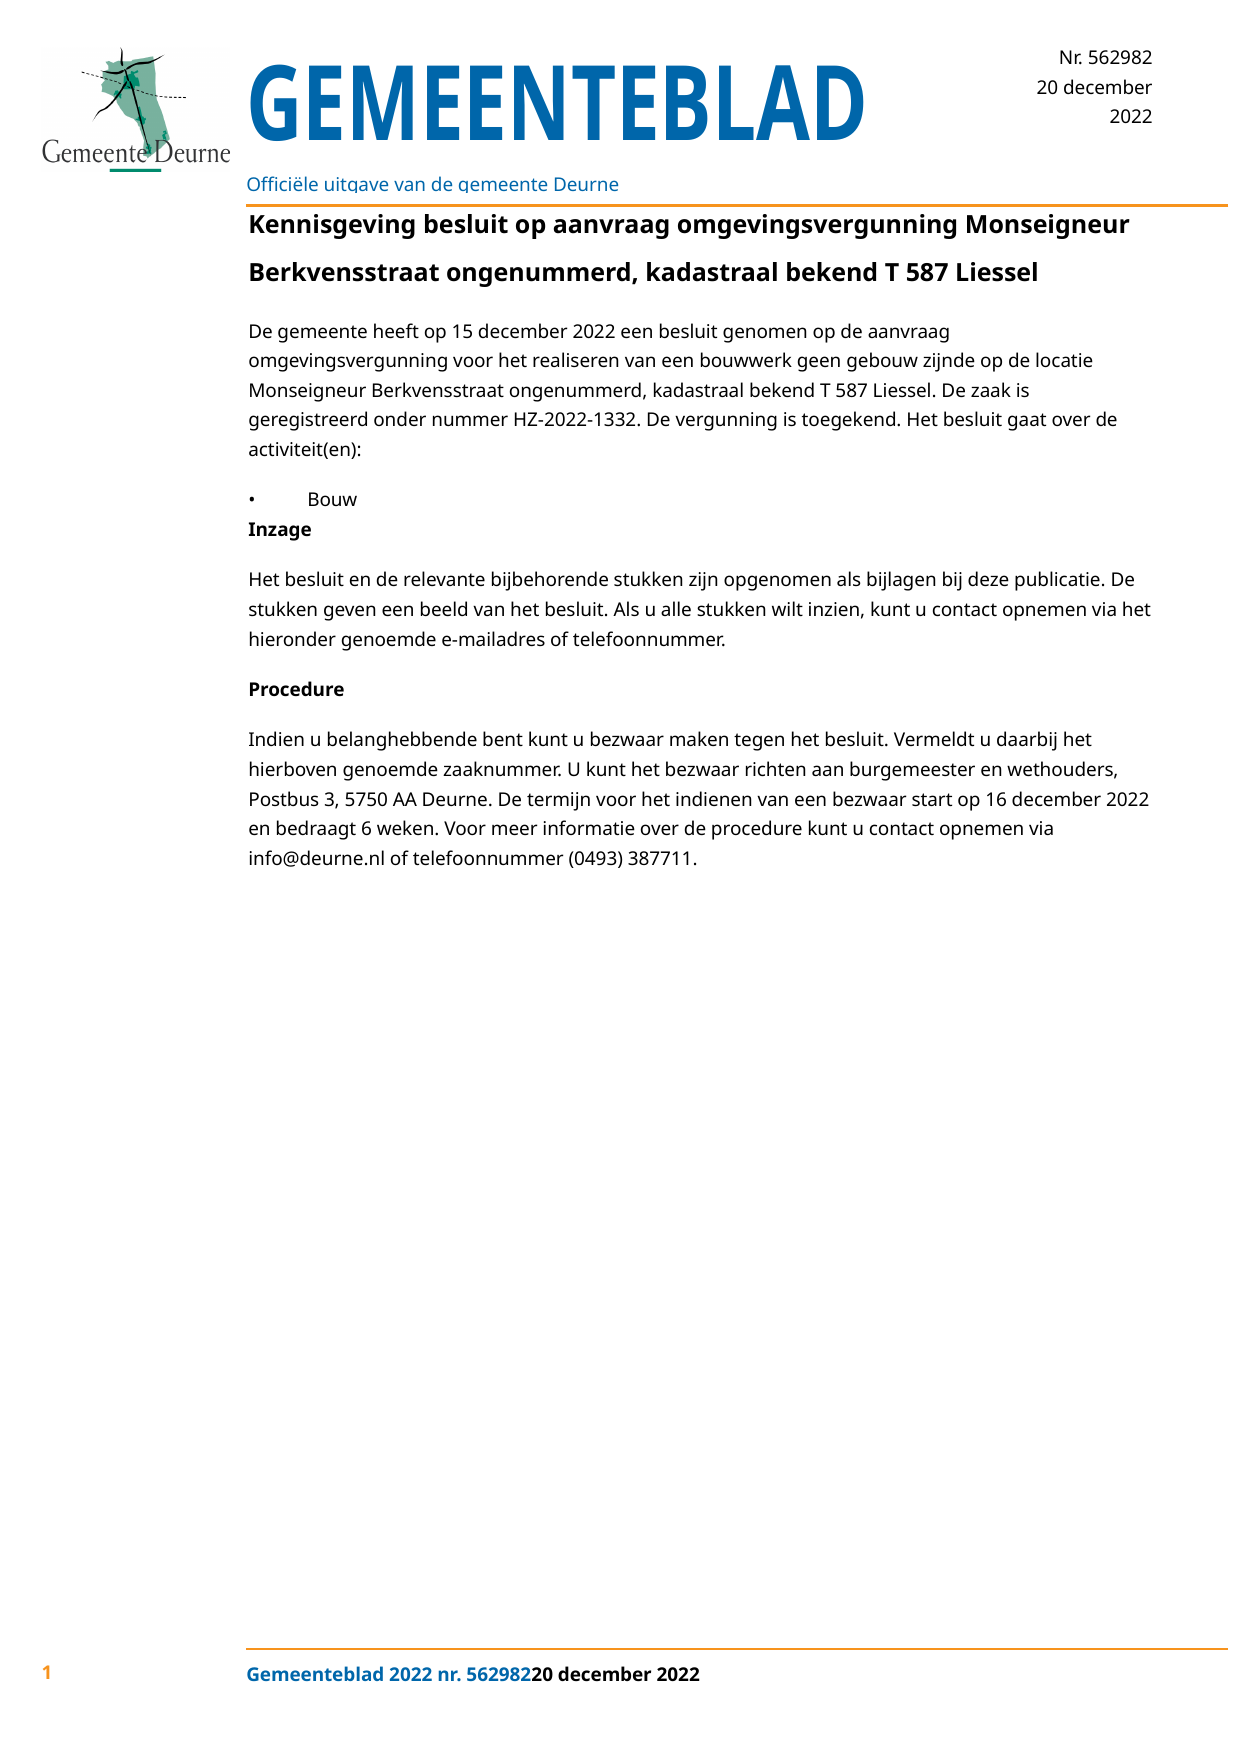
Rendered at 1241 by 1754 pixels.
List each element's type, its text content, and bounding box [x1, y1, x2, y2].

text Het besluit en de relevante bijbehorende stukken zijn opgenomen als bijlagen bij deze publicatie. De stukken geven een beeld van het besluit. Als u alle stukken wilt inzien, kunt u contact opnemen via het hieronder genoemde e-mailadres of telefoonnummer. [248, 567, 1152, 652]
picture [41, 47, 231, 172]
text Kennisgeving besluit op aanvraag omgevingsvergunning Monseigneur Berkvensstraat ongenummerd, kadastraal bekend T 587 Liessel [248, 207, 1152, 288]
text De gemeente heeft op 15 december 2022 een besluit genomen op de aanvraag omgevingsvergunning voor het realiseren van een bouwwerk geen gebouw zijnde op de locatie Monseigneur Berkvensstraat ongenummerd, kadastraal bekend T 587 Liessel. De zaak is geregistreerd onder nummer HZ-2022-1332. De vergunning is toegekend. Het besluit gaat over de activiteit(en): [248, 318, 1152, 462]
text Indien u belanghebbende bent kunt u bezwaar maken tegen het besluit. Vermeldt u daarbij het hierboven genoemde zaaknummer. U kunt het bezwaar richten aan burgemeester en wethouders, Postbus 3, 5750 AA Deurne. De termijn voor het indienen van een bezwaar start op 16 december 2022 en bedraagt 6 weken. Voor meer informatie over de procedure kunt u contact opnemen via info@deurne.nl of telefoonnummer (0493) 387711. [248, 727, 1152, 871]
list Bouw [248, 487, 1152, 512]
text Inzage [248, 516, 1152, 542]
text Procedure [248, 676, 1152, 702]
